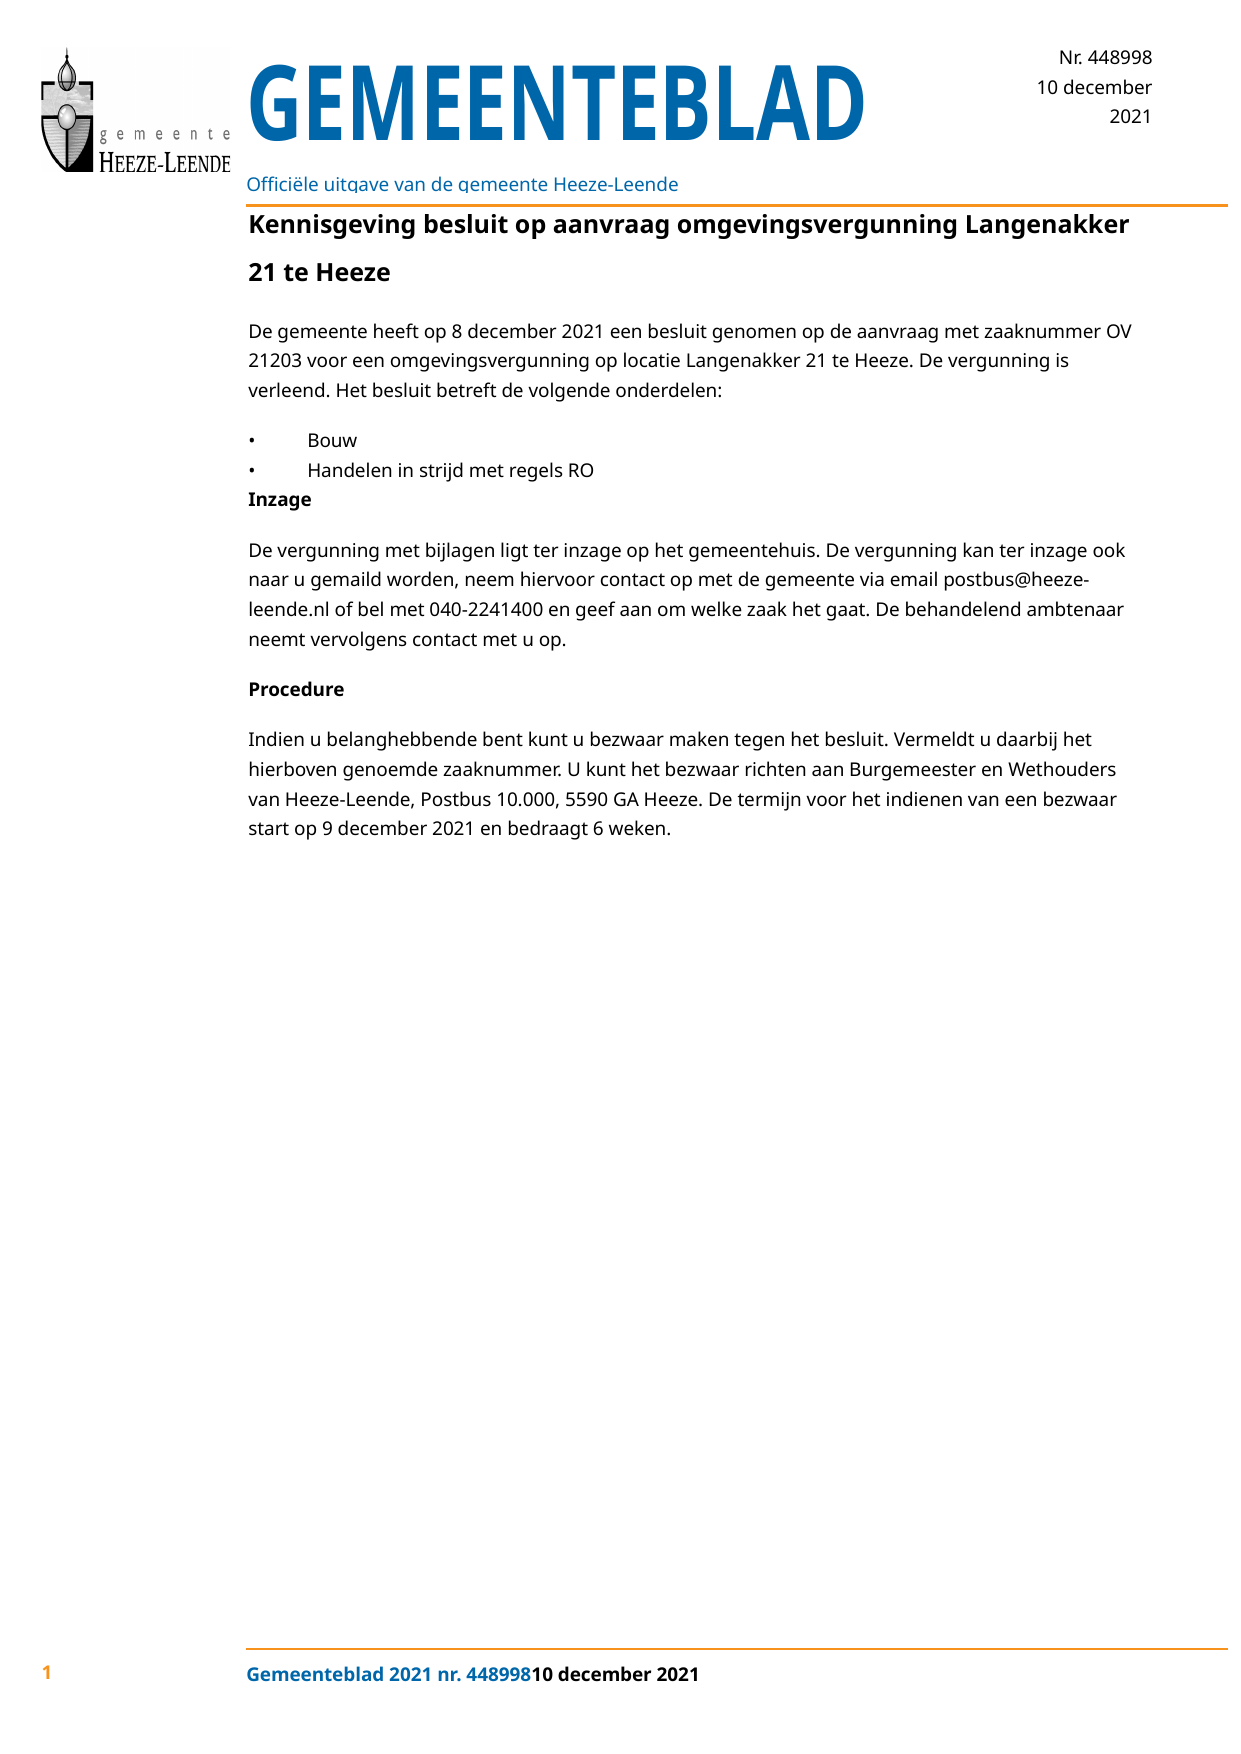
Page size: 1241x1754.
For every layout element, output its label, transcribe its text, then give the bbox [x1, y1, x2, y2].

text Kennisgeving besluit op aanvraag omgevingsvergunning Langenakker 21 te Heeze [248, 207, 1152, 288]
text De gemeente heeft op 8 december 2021 een besluit genomen op de aanvraag met zaaknummer OV 21203 voor een omgevingsvergunning op locatie Langenakker 21 te Heeze. De vergunning is verleend. Het besluit betreft de volgende onderdelen: [248, 318, 1152, 403]
picture [41, 47, 231, 172]
text Indien u belanghebbende bent kunt u bezwaar maken tegen het besluit. Vermeldt u daarbij het hierboven genoemde zaaknummer. U kunt het bezwaar richten aan Burgemeester en Wethouders van Heeze-Leende, Postbus 10.000, 5590 GA Heeze. De termijn voor het indienen van een bezwaar start op 9 december 2021 en bedraagt 6 weken. [248, 727, 1152, 841]
list Bouw [248, 427, 1152, 453]
list Handelen in strijd met regels RO [248, 457, 1152, 483]
text Procedure [248, 676, 1152, 702]
text Inzage [248, 487, 1152, 512]
text De vergunning met bijlagen ligt ter inzage op het gemeentehuis. De vergunning kan ter inzage ook naar u gemaild worden, neem hiervoor contact op met de gemeente via email postbus@heeze-leende.nl of bel met 040-2241400 en geef aan om welke zaak het gaat. De behandelend ambtenaar neemt vervolgens contact met u op. [248, 537, 1152, 652]
